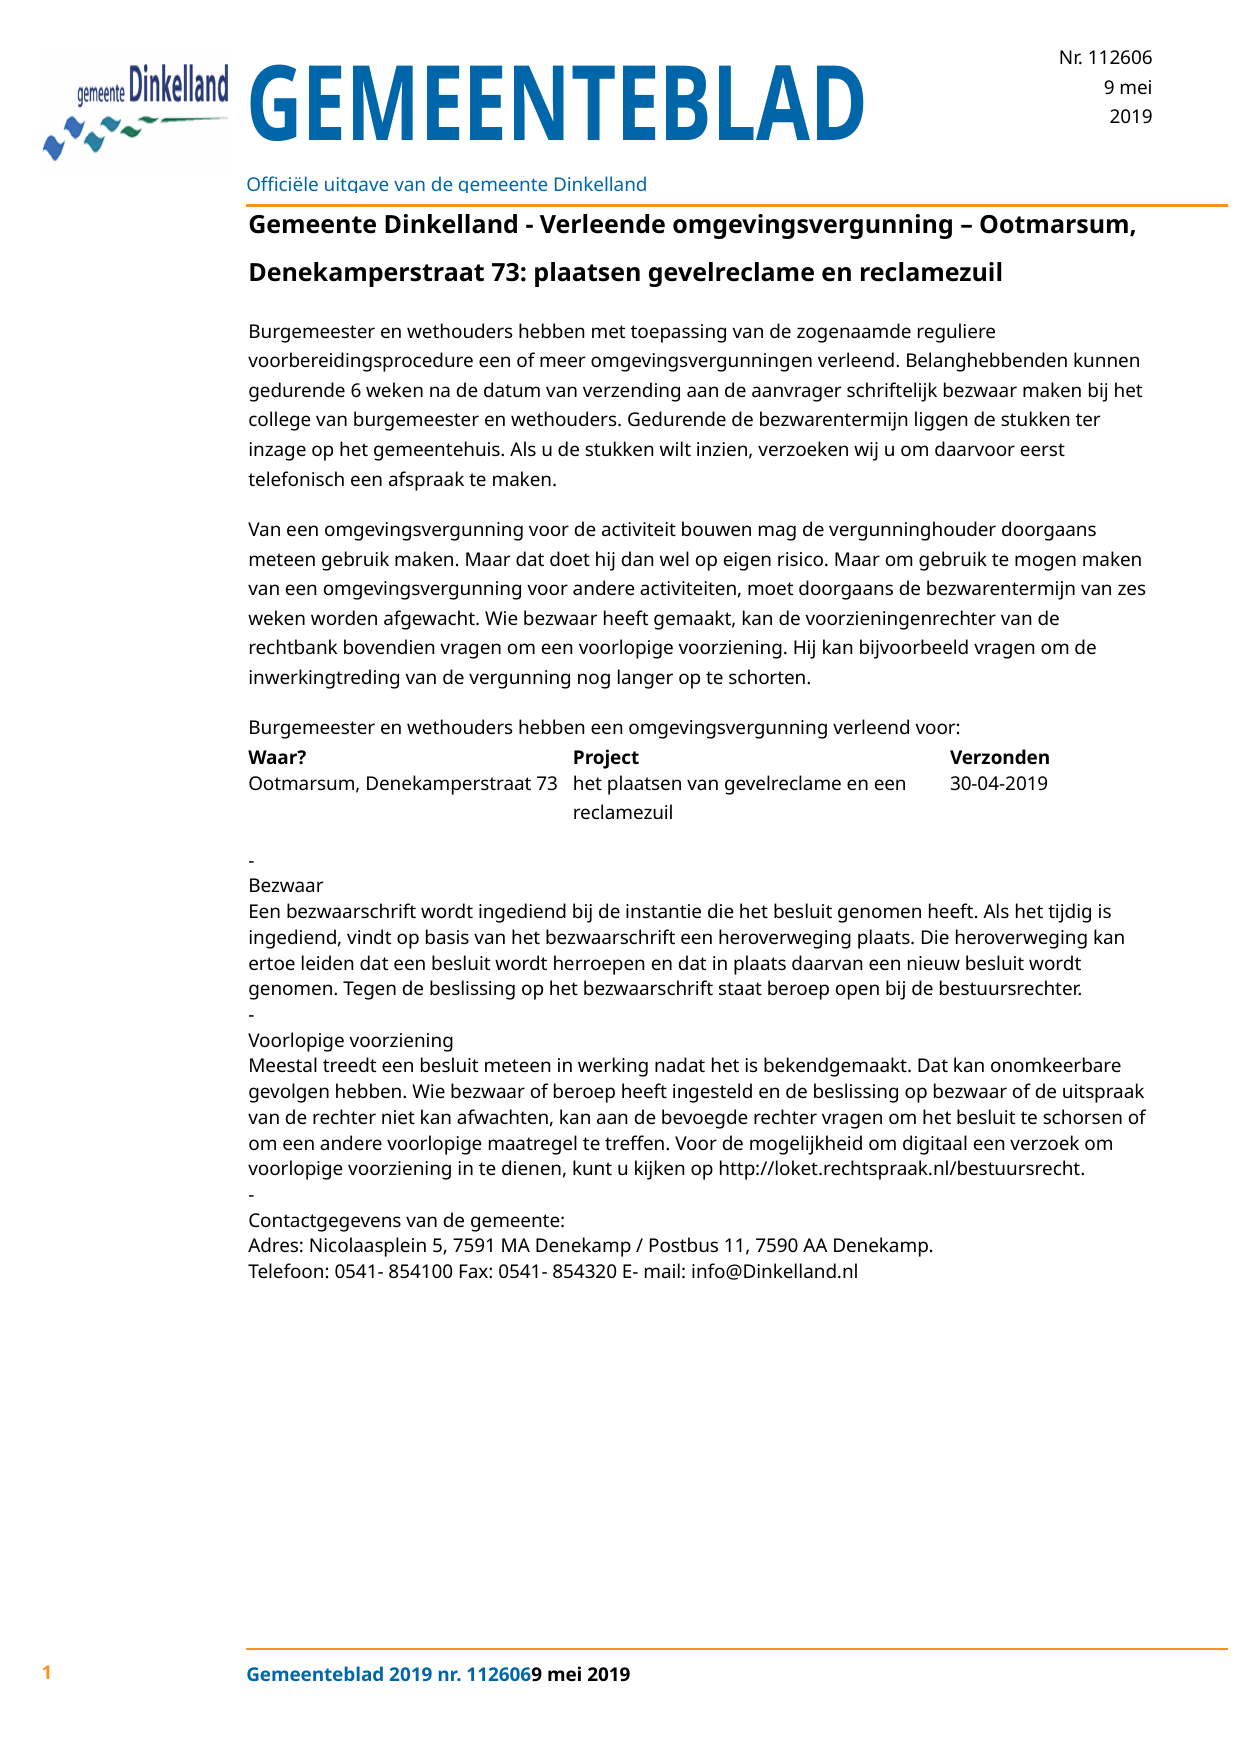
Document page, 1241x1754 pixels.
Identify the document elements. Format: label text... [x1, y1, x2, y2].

text Van een omgevingsvergunning voor de activiteit bouwen mag de vergunninghouder doorgaans meteen gebruik maken. Maar dat doet hij dan wel op eigen risico. Maar om gebruik te mogen maken van een omgevingsvergunning voor andere activiteiten, moet doorgaans de bezwarentermijn van zes weken worden afgewacht. Wie bezwaar heeft gemaakt, kan de voorzieningenrechter van de rechtbank bovendien vragen om een voorlopige voorziening. Hij kan bijvoorbeeld vragen om de inwerkingtreding van de vergunning nog langer op te schorten. [248, 516, 1152, 690]
text Telefoon: 0541- 854100 Fax: 0541- 854320 E- mail: info@Dinkelland.nl [248, 1258, 1152, 1284]
table_cell Ootmarsum, Denekamperstraat 73 [248, 770, 573, 825]
text - [248, 847, 1152, 872]
text Bezwaar [248, 872, 1152, 898]
text Een bezwaarschrift wordt ingediend bij de instantie die het besluit genomen heeft. Als het tijdig is ingediend, vindt op basis van het bezwaarschrift een heroverweging plaats. Die heroverweging kan ertoe leiden dat een besluit wordt herroepen en dat in plaats daarvan een nieuw besluit wordt genomen. Tegen de beslissing op het bezwaarschrift staat beroep open bij de bestuursrechter. [248, 898, 1152, 1001]
text Adres: Nicolaasplein 5, 7591 MA Denekamp / Postbus 11, 7590 AA Denekamp. [248, 1233, 1152, 1258]
text Burgemeester en wethouders hebben een omgevingsvergunning verleend voor: [248, 714, 1152, 740]
table_cell 30-04-2019 [950, 770, 1152, 825]
text - [248, 1001, 1152, 1027]
text Voorlopige voorziening [248, 1027, 1152, 1053]
picture [41, 47, 231, 172]
text Burgemeester en wethouders hebben met toepassing van de zogenaamde reguliere voorbereidingsprocedure een of meer omgevingsvergunningen verleend. Belanghebbenden kunnen gedurende 6 weken na de datum van verzending aan de aanvrager schriftelijk bezwaar maken bij het college van burgemeester en wethouders. Gedurende de bezwarentermijn liggen de stukken ter inzage op het gemeentehuis. Als u de stukken wilt inzien, verzoeken wij u om daarvoor eerst telefonisch een afspraak te maken. [248, 318, 1152, 492]
text Gemeente Dinkelland - Verleende omgevingsvergunning – Ootmarsum, Denekamperstraat 73: plaatsen gevelreclame en reclamezuil [248, 207, 1152, 288]
table_cell het plaatsen van gevelreclame en een reclamezuil [573, 770, 950, 825]
table_header Project [573, 744, 950, 770]
text - [248, 1181, 1152, 1207]
text Meestal treedt een besluit meteen in werking nadat het is bekendgemaakt. Dat kan onomkeerbare gevolgen hebben. Wie bezwaar of beroep heeft ingesteld en de beslissing op bezwaar of de uitspraak van de rechter niet kan afwachten, kan aan de bevoegde rechter vragen om het besluit te schorsen of om een andere voorlopige maatregel te treffen. Voor de mogelijkheid om digitaal een verzoek om voorlopige voorziening in te dienen, kunt u kijken op http://loket.rechtspraak.nl/bestuursrecht. [248, 1053, 1152, 1181]
text Contactgegevens van de gemeente: [248, 1207, 1152, 1233]
table_header Verzonden [950, 744, 1152, 770]
table_header Waar? [248, 744, 573, 770]
